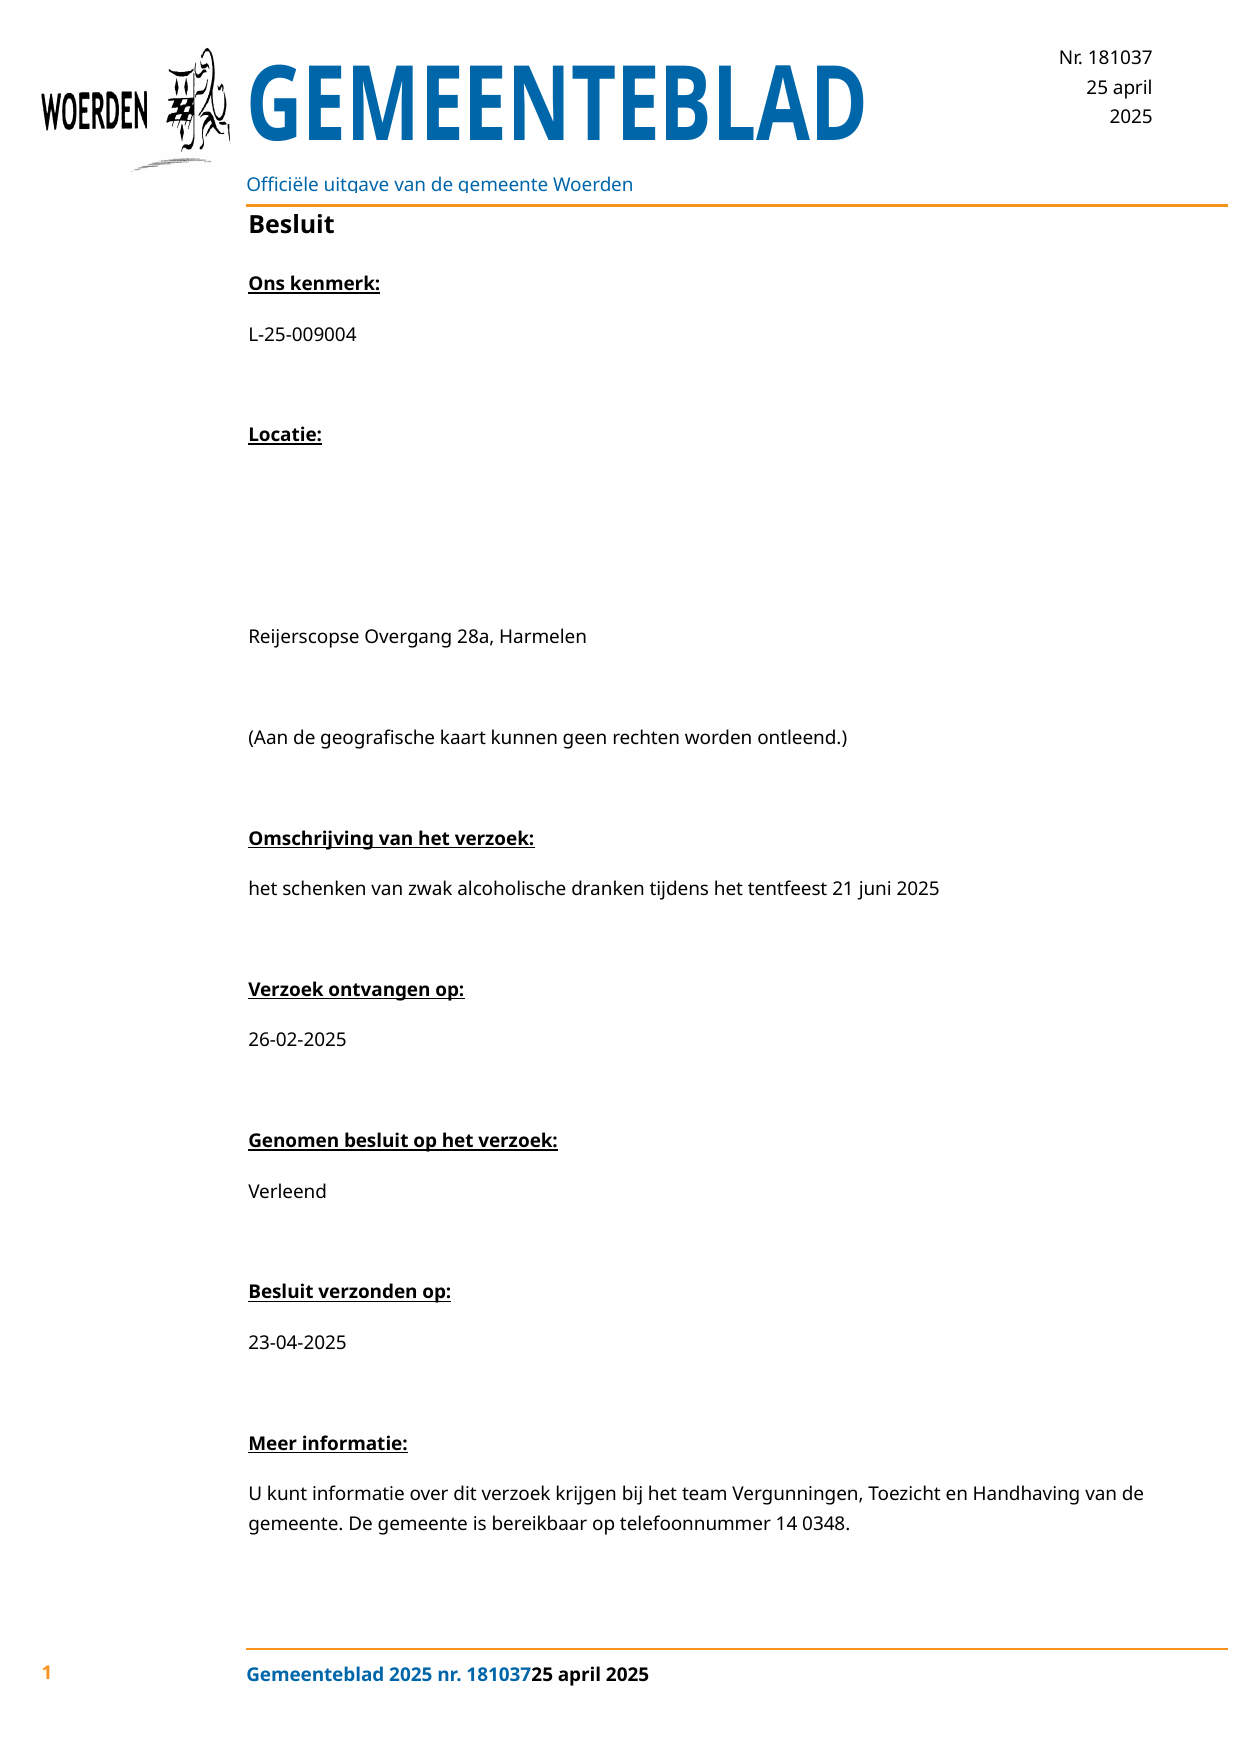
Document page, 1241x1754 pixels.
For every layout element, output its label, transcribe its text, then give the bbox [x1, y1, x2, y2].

text U kunt informatie over dit verzoek krijgen bij het team Vergunningen, Toezicht en Handhaving van de gemeente. De gemeente is bereikbaar op telefoonnummer 14 0348. [248, 1480, 1152, 1536]
picture [41, 47, 231, 172]
text L-25-009004 [248, 321, 1152, 346]
text Locatie: [248, 422, 1152, 447]
text Reijerscopse Overgang 28a, Harmelen [248, 623, 1152, 649]
text 26-02-2025 [248, 1027, 1152, 1052]
text Besluit verzonden op: [248, 1279, 1152, 1304]
text Meer informatie: [248, 1430, 1152, 1456]
text het schenken van zwak alcoholische dranken tijdens het tentfeest 21 juni 2025 [248, 875, 1152, 901]
text Omschrijving van het verzoek: [248, 825, 1152, 851]
text (Aan de geografische kaart kunnen geen rechten worden ontleend.) [248, 724, 1152, 750]
text 23-04-2025 [248, 1329, 1152, 1355]
text Verzoek ontvangen op: [248, 976, 1152, 1002]
text Besluit [248, 207, 1152, 241]
text Ons kenmerk: [248, 270, 1152, 296]
text Verleend [248, 1178, 1152, 1203]
text Genomen besluit op het verzoek: [248, 1127, 1152, 1153]
